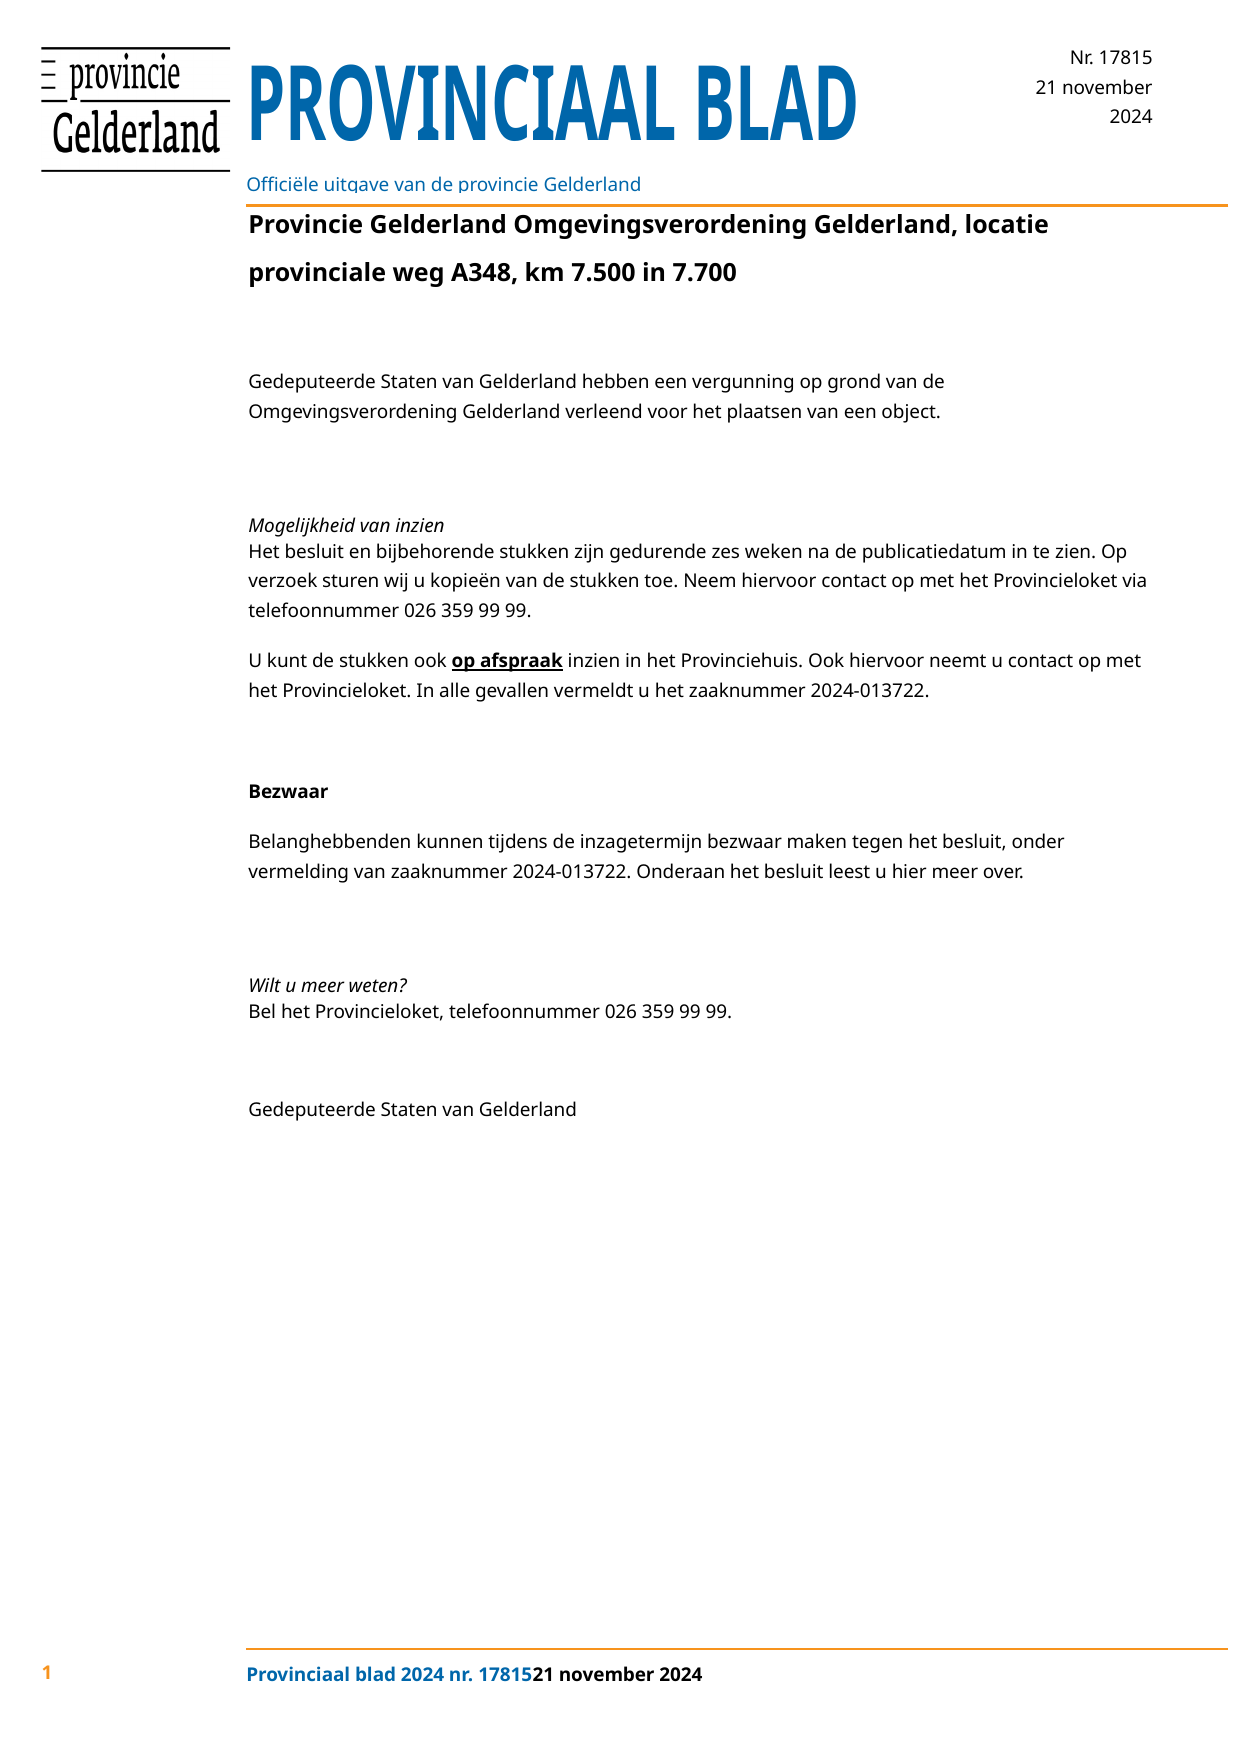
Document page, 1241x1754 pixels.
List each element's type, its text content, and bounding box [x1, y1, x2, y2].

picture [41, 47, 231, 172]
text U kunt de stukken ook op afspraak inzien in het Provinciehuis. Ook hiervoor neemt u contact op met het Provincieloket. In alle gevallen vermeldt u het zaaknummer 2024-013722. [248, 648, 1152, 703]
text Gedeputeerde Staten van Gelderland [248, 1096, 1152, 1122]
text Gedeputeerde Staten van Gelderland hebben een vergunning op grond van de Omgevingsverordening Gelderland verleend voor het plaatsen van een object. [248, 368, 1152, 424]
text Bezwaar [248, 778, 1152, 804]
text Mogelijkheid van inzien [248, 512, 1152, 538]
text Provincie Gelderland Omgevingsverordening Gelderland, locatie provinciale weg A348, km 7.500 in 7.700 [248, 207, 1152, 288]
text Wilt u meer weten? [248, 972, 1152, 998]
text Het besluit en bijbehorende stukken zijn gedurende zes weken na de publicatiedatum in te zien. Op verzoek sturen wij u kopieën van de stukken toe. Neem hiervoor contact op met het Provincieloket via telefoonnummer 026 359 99 99. [248, 538, 1152, 623]
text Bel het Provincieloket, telefoonnummer 026 359 99 99. [248, 998, 1152, 1024]
text Belanghebbenden kunnen tijdens de inzagetermijn bezwaar maken tegen het besluit, onder vermelding van zaaknummer 2024-013722. Onderaan het besluit leest u hier meer over. [248, 828, 1152, 884]
